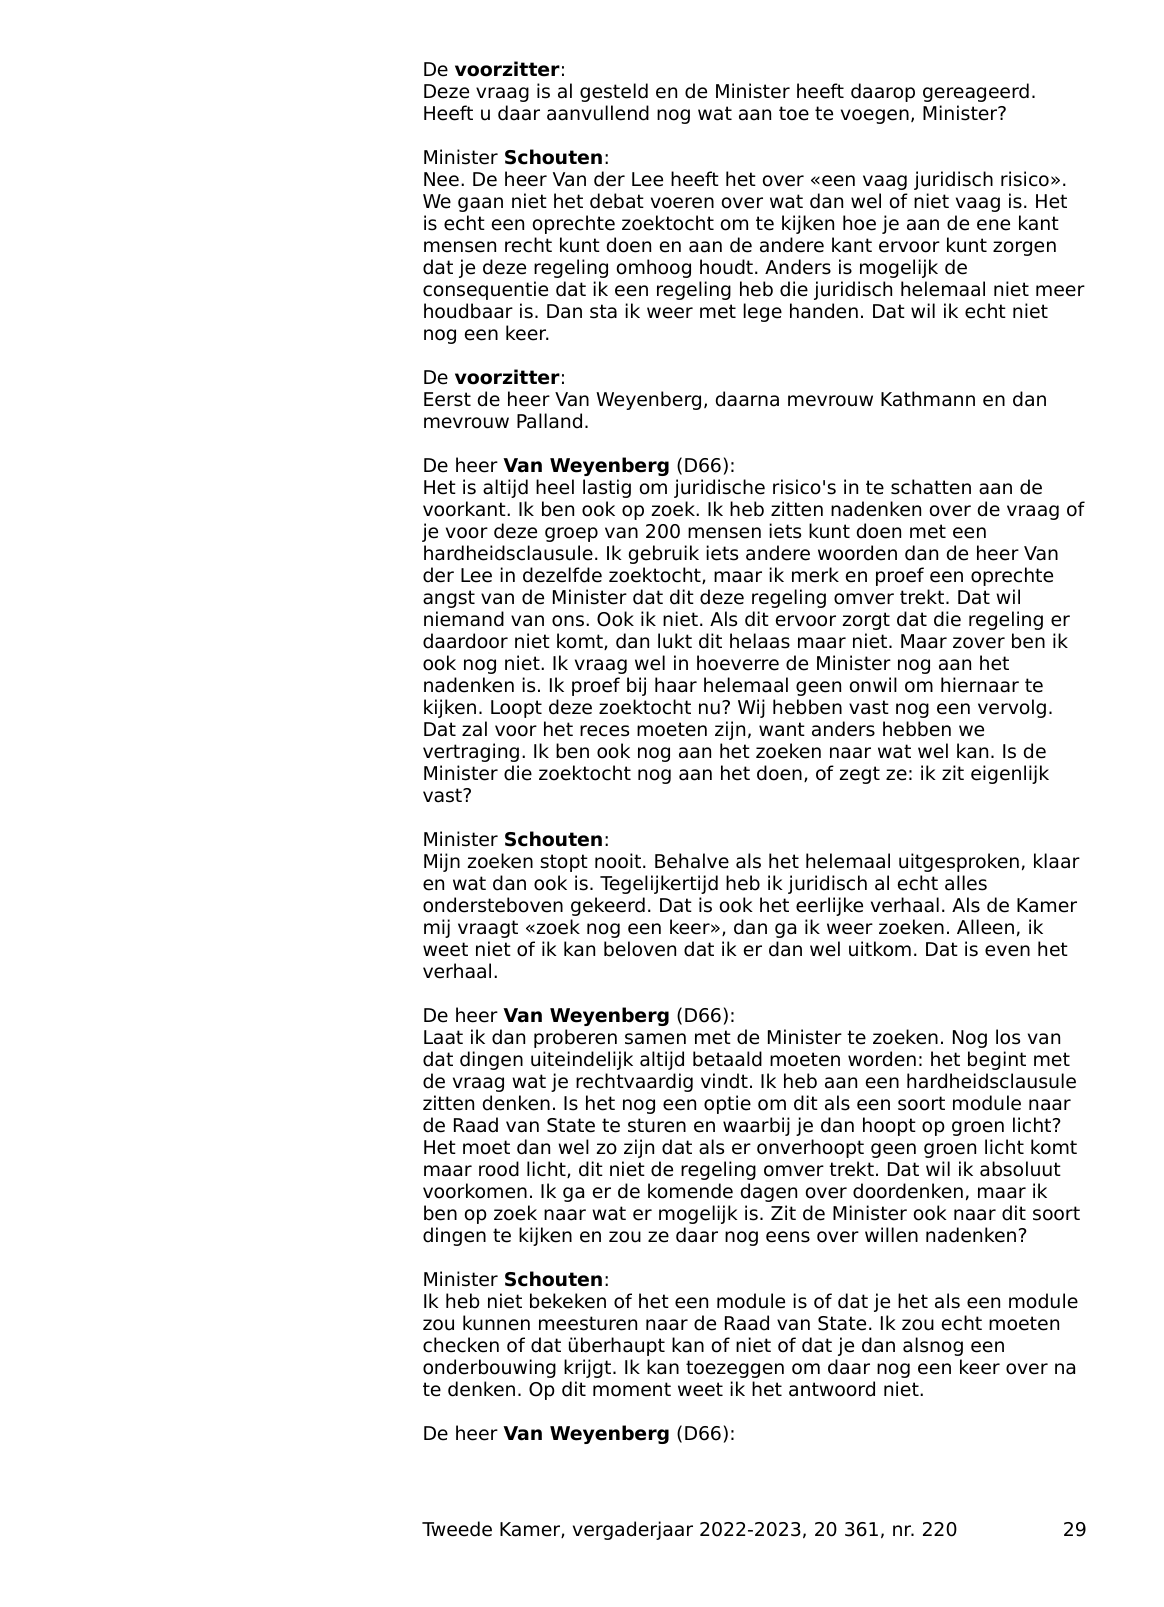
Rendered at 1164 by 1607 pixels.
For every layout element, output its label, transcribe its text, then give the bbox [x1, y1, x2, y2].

text De heer Van Weyenberg (D66): [422, 1423, 1087, 1445]
text Minister Schouten: [422, 1269, 1087, 1291]
text De voorzitter: [422, 59, 1087, 81]
text De heer Van Weyenberg (D66): [422, 1005, 1087, 1027]
text De heer Van Weyenberg (D66): [422, 455, 1087, 477]
text Nee. De heer Van der Lee heeft het over «een vaag juridisch risico». We gaan niet het debat voeren over wat dan wel of niet vaag is. Het is echt een oprechte zoektocht om te kijken hoe je aan de ene kant mensen recht kunt doen en aan de andere kant ervoor kunt zorgen dat je deze regeling omhoog houdt. Anders is mogelijk de consequentie dat ik een regeling heb die juridisch helemaal niet meer houdbaar is. Dan sta ik weer met lege handen. Dat wil ik echt niet nog een keer. [422, 169, 1087, 345]
text Ik heb niet bekeken of het een module is of dat je het als een module zou kunnen meesturen naar de Raad van State. Ik zou echt moeten checken of dat überhaupt kan of niet of dat je dan alsnog een onderbouwing krijgt. Ik kan toezeggen om daar nog een keer over na te denken. Op dit moment weet ik het antwoord niet. [422, 1291, 1087, 1401]
text Laat ik dan proberen samen met de Minister te zoeken. Nog los van dat dingen uiteindelijk altijd betaald moeten worden: het begint met de vraag wat je rechtvaardig vindt. Ik heb aan een hardheidsclausule zitten denken. Is het nog een optie om dit als een soort module naar de Raad van State te sturen en waarbij je dan hoopt op groen licht? Het moet dan wel zo zijn dat als er onverhoopt geen groen licht komt maar rood licht, dit niet de regeling omver trekt. Dat wil ik absoluut voorkomen. Ik ga er de komende dagen over doordenken, maar ik ben op zoek naar wat er mogelijk is. Zit de Minister ook naar dit soort dingen te kijken en zou ze daar nog eens over willen nadenken? [422, 1027, 1087, 1247]
text Minister Schouten: [422, 829, 1087, 851]
text Mijn zoeken stopt nooit. Behalve als het helemaal uitgesproken, klaar en wat dan ook is. Tegelijkertijd heb ik juridisch al echt alles ondersteboven gekeerd. Dat is ook het eerlijke verhaal. Als de Kamer mij vraagt «zoek nog een keer», dan ga ik weer zoeken. Alleen, ik weet niet of ik kan beloven dat ik er dan wel uitkom. Dat is even het verhaal. [422, 851, 1087, 983]
text Minister Schouten: [422, 147, 1087, 169]
text Het is altijd heel lastig om juridische risico's in te schatten aan de voorkant. Ik ben ook op zoek. Ik heb zitten nadenken over de vraag of je voor deze groep van 200 mensen iets kunt doen met een hardheidsclausule. Ik gebruik iets andere woorden dan de heer Van der Lee in dezelfde zoektocht, maar ik merk en proef een oprechte angst van de Minister dat dit deze regeling omver trekt. Dat wil niemand van ons. Ook ik niet. Als dit ervoor zorgt dat die regeling er daardoor niet komt, dan lukt dit helaas maar niet. Maar zover ben ik ook nog niet. Ik vraag wel in hoeverre de Minister nog aan het nadenken is. Ik proef bij haar helemaal geen onwil om hiernaar te kijken. Loopt deze zoektocht nu? Wij hebben vast nog een vervolg. Dat zal voor het reces moeten zijn, want anders hebben we vertraging. Ik ben ook nog aan het zoeken naar wat wel kan. Is de Minister die zoektocht nog aan het doen, of zegt ze: ik zit eigenlijk vast? [422, 477, 1087, 807]
text Eerst de heer Van Weyenberg, daarna mevrouw Kathmann en dan mevrouw Palland. [422, 389, 1087, 433]
text De voorzitter: [422, 367, 1087, 389]
text Deze vraag is al gesteld en de Minister heeft daarop gereageerd. Heeft u daar aanvullend nog wat aan toe te voegen, Minister? [422, 81, 1087, 125]
